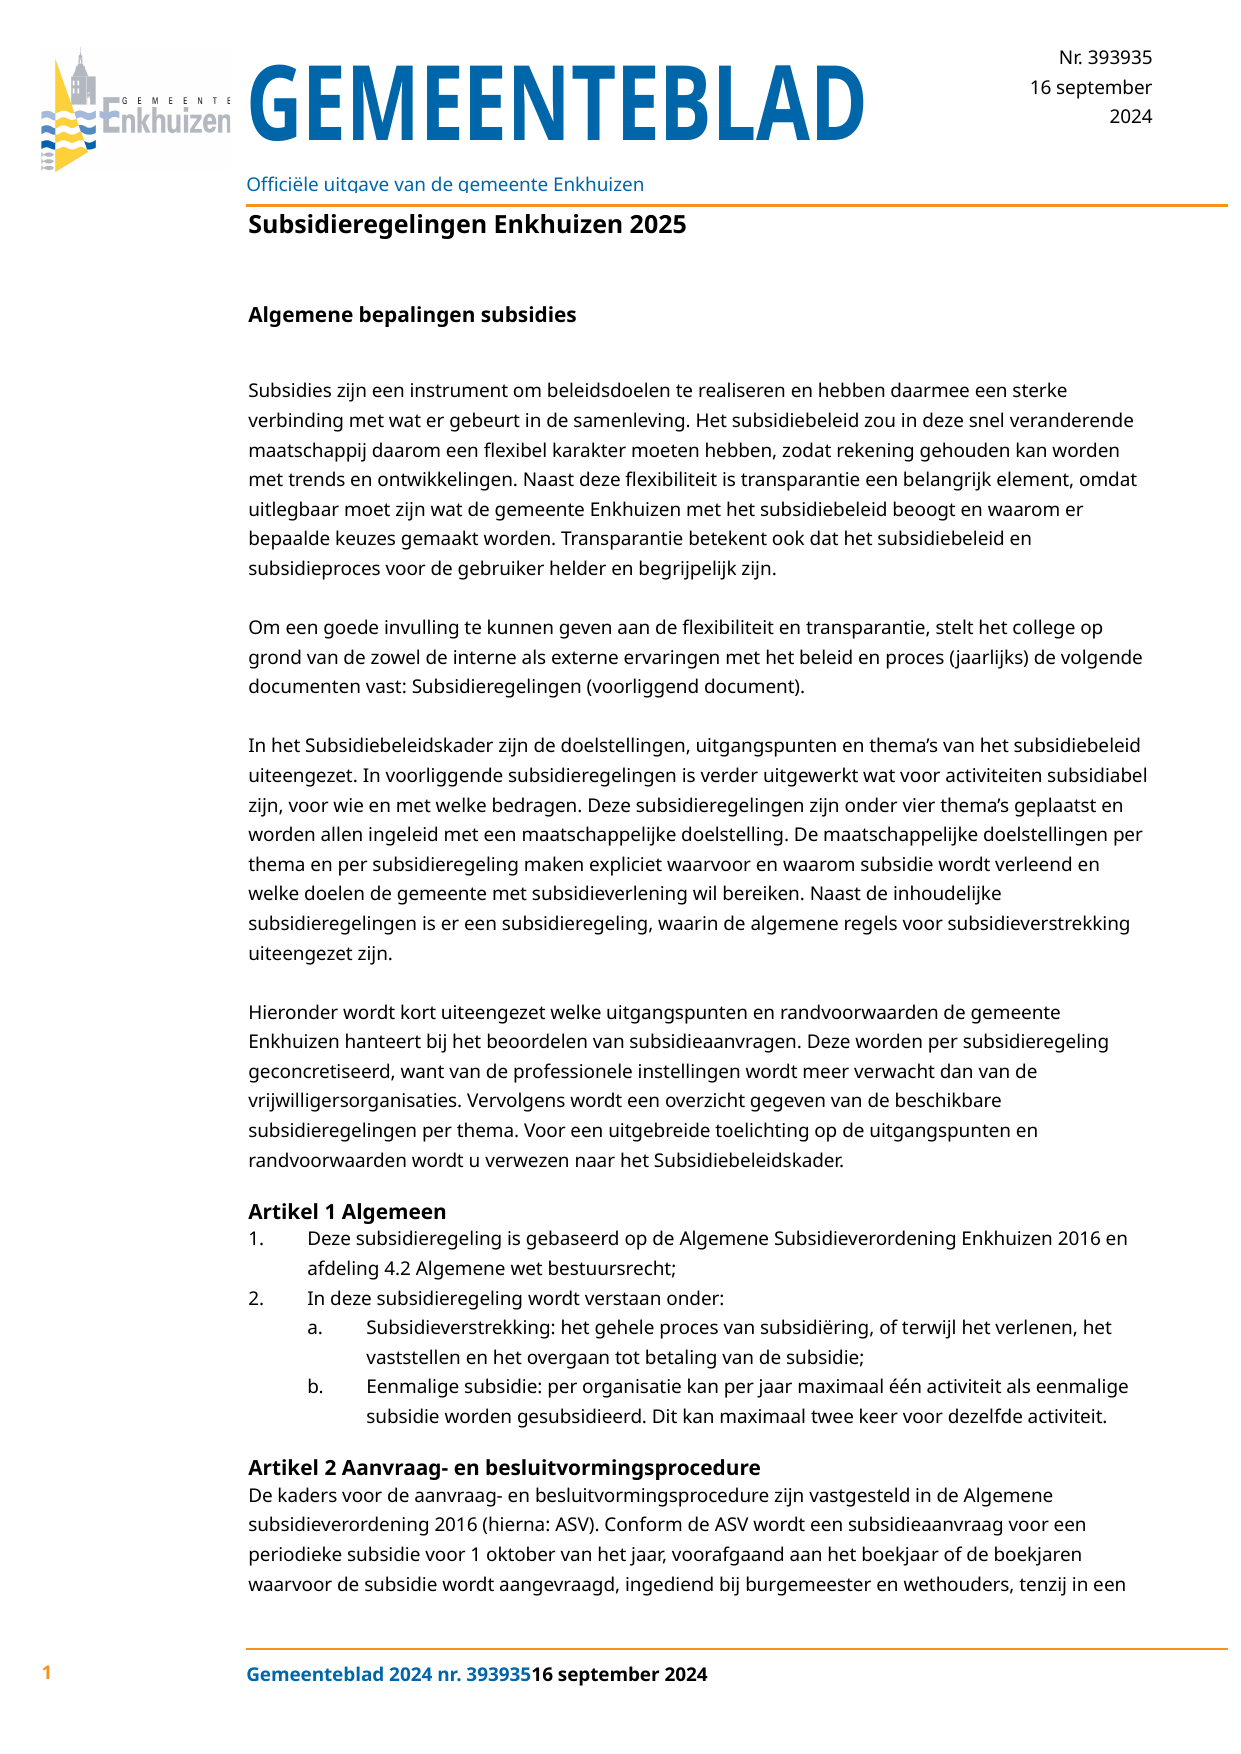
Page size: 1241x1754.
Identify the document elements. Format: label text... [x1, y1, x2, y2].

picture [41, 47, 231, 172]
list Deze subsidieregeling is gebaseerd op de Algemene Subsidieverordening Enkhuizen 2016 en afdeling 4.2 Algemene wet bestuursrecht; [248, 1226, 1152, 1281]
text Artikel 1 Algemeen [248, 1197, 1152, 1226]
list Subsidieverstrekking: het gehele proces van subsidiëring, of terwijl het verlenen, het vaststellen en het overgaan tot betaling van de subsidie; [307, 1314, 1152, 1370]
text Algemene bepalingen subsidies [248, 300, 1152, 328]
text In het Subsidiebeleidskader zijn de doelstellingen, uitgangspunten en thema’s van het subsidiebeleid uiteengezet. In voorliggende subsidieregelingen is verder uitgewerkt wat voor activiteiten subsidiabel zijn, voor wie en met welke bedragen. Deze subsidieregelingen zijn onder vier thema’s geplaatst en worden allen ingeleid met een maatschappelijke doelstelling. De maatschappelijke doelstellingen per thema en per subsidieregeling maken expliciet waarvoor en waarom subsidie wordt verleend en welke doelen de gemeente met subsidieverlening wil bereiken. Naast de inhoudelijke subsidieregelingen is er een subsidieregeling, waarin de algemene regels voor subsidieverstrekking uiteengezet zijn. [248, 733, 1152, 965]
list Eenmalige subsidie: per organisatie kan per jaar maximaal één activiteit als eenmalige subsidie worden gesubsidieerd. Dit kan maximaal twee keer voor dezelfde activiteit. [307, 1373, 1152, 1429]
text De kaders voor de aanvraag- en besluitvormingsprocedure zijn vastgesteld in de Algemene subsidieverordening 2016 (hierna: ASV). Conform de ASV wordt een subsidieaanvraag voor een periodieke subsidie voor 1 oktober van het jaar, voorafgaand aan het boekjaar of de boekjaren waarvoor de subsidie wordt aangevraagd, ingediend bij burgemeester en wethouders, tenzij in een [248, 1482, 1152, 1596]
text Om een goede invulling te kunnen geven aan de flexibiliteit en transparantie, stelt het college op grond van de zowel de interne als externe ervaringen met het beleid en proces (jaarlijks) de volgende documenten vast: Subsidieregelingen (voorliggend document). [248, 614, 1152, 699]
list In deze subsidieregeling wordt verstaan onder: [248, 1285, 1152, 1311]
text Artikel 2 Aanvraag- en besluitvormingsprocedure [248, 1453, 1152, 1482]
text Subsidies zijn een instrument om beleidsdoelen te realiseren en hebben daarmee een sterke verbinding met wat er gebeurt in de samenleving. Het subsidiebeleid zou in deze snel veranderende maatschappij daarom een flexibel karakter moeten hebben, zodat rekening gehouden kan worden met trends en ontwikkelingen. Naast deze flexibiliteit is transparantie een belangrijk element, omdat uitlegbaar moet zijn wat de gemeente Enkhuizen met het subsidiebeleid beoogt en waarom er bepaalde keuzes gemaakt worden. Transparantie betekent ook dat het subsidiebeleid en subsidieproces voor de gebruiker helder en begrijpelijk zijn. [248, 378, 1152, 581]
text Subsidieregelingen Enkhuizen 2025 [248, 207, 1152, 241]
text Hieronder wordt kort uiteengezet welke uitgangspunten en randvoorwaarden de gemeente Enkhuizen hanteert bij het beoordelen van subsidieaanvragen. Deze worden per subsidieregeling geconcretiseerd, want van de professionele instellingen wordt meer verwacht dan van de vrijwilligersorganisaties. Vervolgens wordt een overzicht gegeven van de beschikbare subsidieregelingen per thema. Voor een uitgebreide toelichting op de uitgangspunten en randvoorwaarden wordt u verwezen naar het Subsidiebeleidskader. [248, 999, 1152, 1172]
